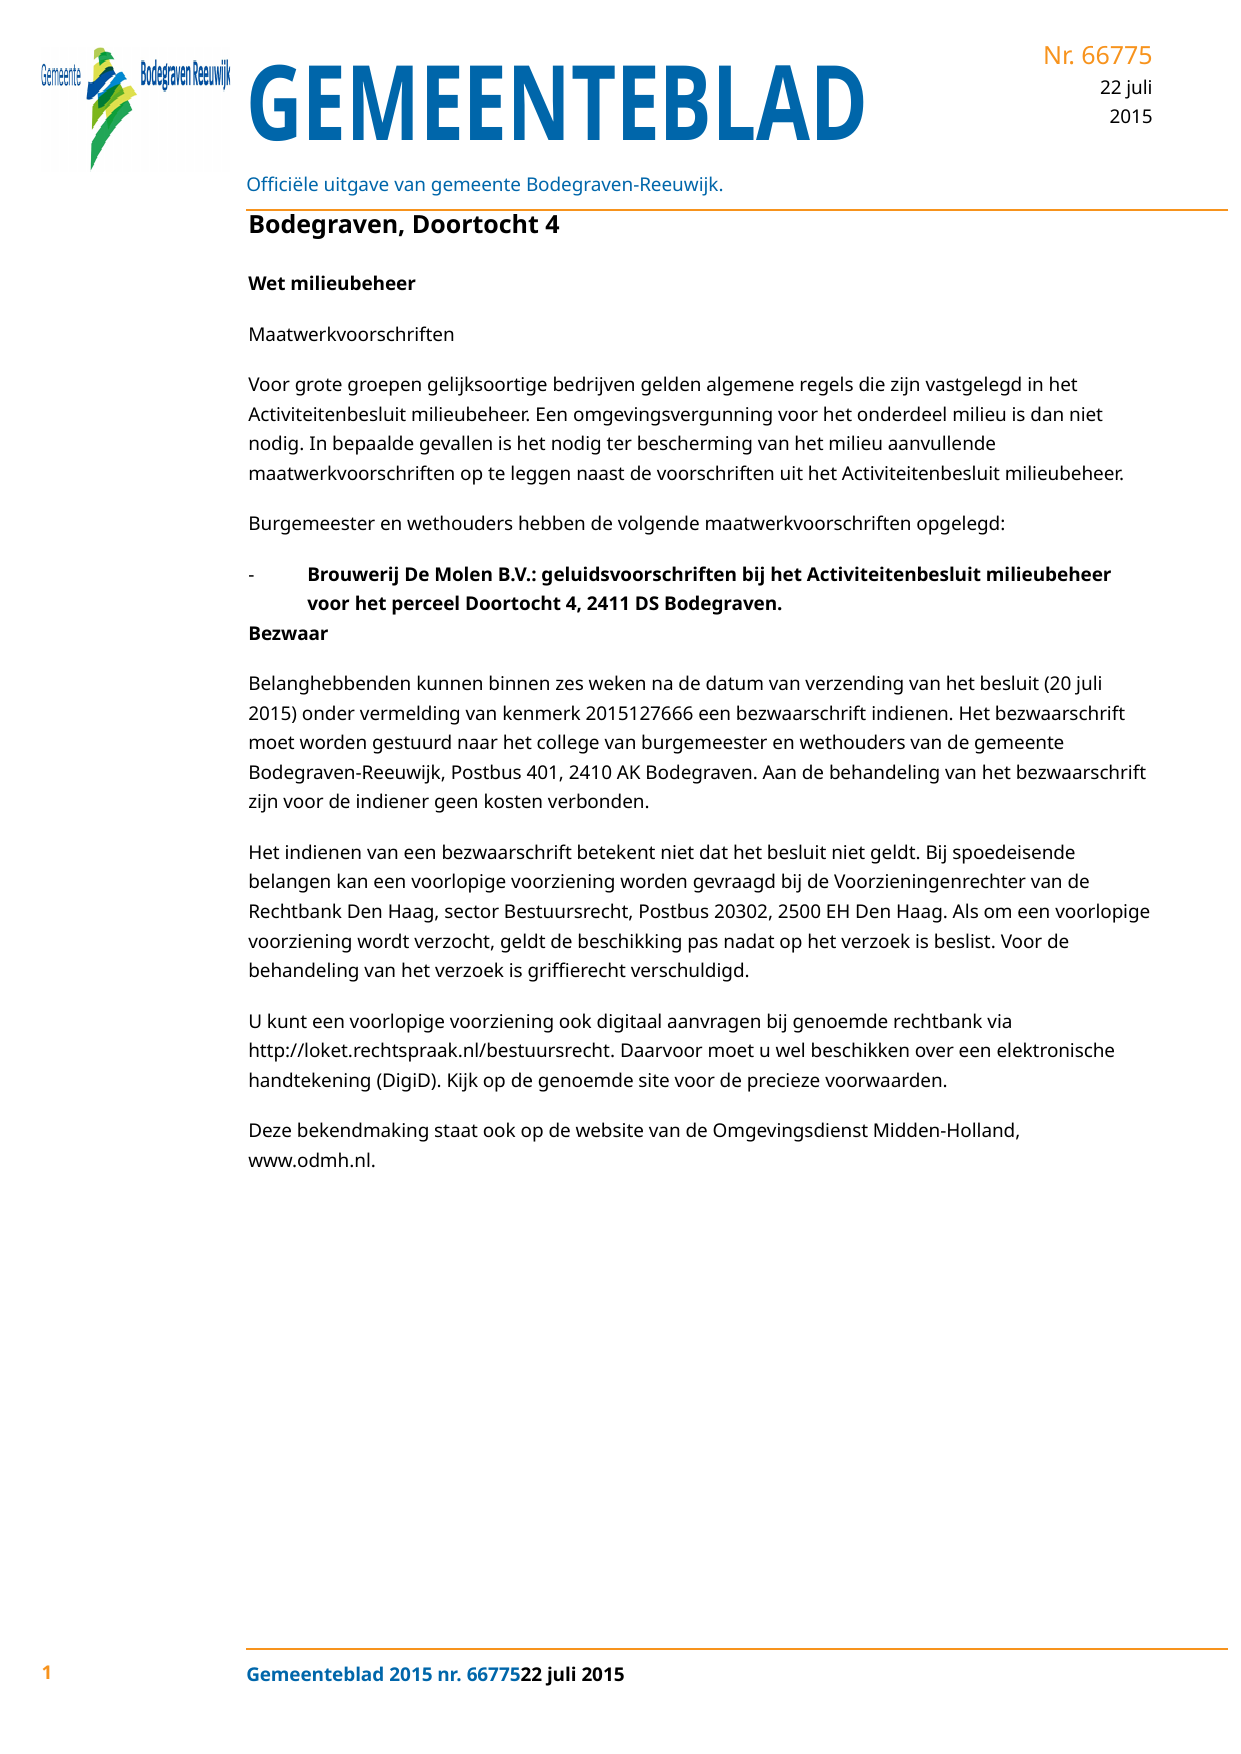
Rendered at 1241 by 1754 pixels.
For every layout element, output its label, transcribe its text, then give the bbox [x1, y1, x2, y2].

list Brouwerij De Molen B.V.: geluidsvoorschriften bij het Activiteitenbesluit milieubeheer voor het perceel Doortocht 4, 2411 DS Bodegraven. [248, 561, 1152, 616]
text Wet milieubeheer [248, 270, 1152, 296]
picture [41, 47, 231, 172]
text Belanghebbenden kunnen binnen zes weken na de datum van verzending van het besluit (20 juli 2015) onder vermelding van kenmerk 2015127666 een bezwaarschrift indienen. Het bezwaarschrift moet worden gestuurd naar het college van burgemeester en wethouders van de gemeente Bodegraven-Reeuwijk, Postbus 401, 2410 AK Bodegraven. Aan de behandeling van het bezwaarschrift zijn voor de indiener geen kosten verbonden. [248, 670, 1152, 814]
text Deze bekendmaking staat ook op de website van de Omgevingsdienst Midden-Holland, www.odmh.nl. [248, 1117, 1152, 1173]
text Burgemeester en wethouders hebben de volgende maatwerkvoorschriften opgelegd: [248, 510, 1152, 536]
text U kunt een voorlopige voorziening ook digitaal aanvragen bij genoemde rechtbank via http://loket.rechtspraak.nl/bestuursrecht. Daarvoor moet u wel beschikken over een elektronische handtekening (DigiD). Kijk op de genoemde site voor de precieze voorwaarden. [248, 1008, 1152, 1093]
text Bezwaar [248, 620, 1152, 646]
text Maatwerkvoorschriften [248, 321, 1152, 346]
text Bodegraven, Doortocht 4 [248, 211, 1152, 241]
text Het indienen van een bezwaarschrift betekent niet dat het besluit niet geldt. Bij spoedeisende belangen kan een voorlopige voorziening worden gevraagd bij de Voorzieningenrechter van de Rechtbank Den Haag, sector Bestuursrecht, Postbus 20302, 2500 EH Den Haag. Als om een voorlopige voorziening wordt verzocht, geldt de beschikking pas nadat op het verzoek is beslist. Voor de behandeling van het verzoek is griffierecht verschuldigd. [248, 839, 1152, 983]
text Voor grote groepen gelijksoortige bedrijven gelden algemene regels die zijn vastgelegd in het Activiteitenbesluit milieubeheer. Een omgevingsvergunning voor het onderdeel milieu is dan niet nodig. In bepaalde gevallen is het nodig ter bescherming van het milieu aanvullende maatwerkvoorschriften op te leggen naast de voorschriften uit het Activiteitenbesluit milieubeheer. [248, 371, 1152, 486]
